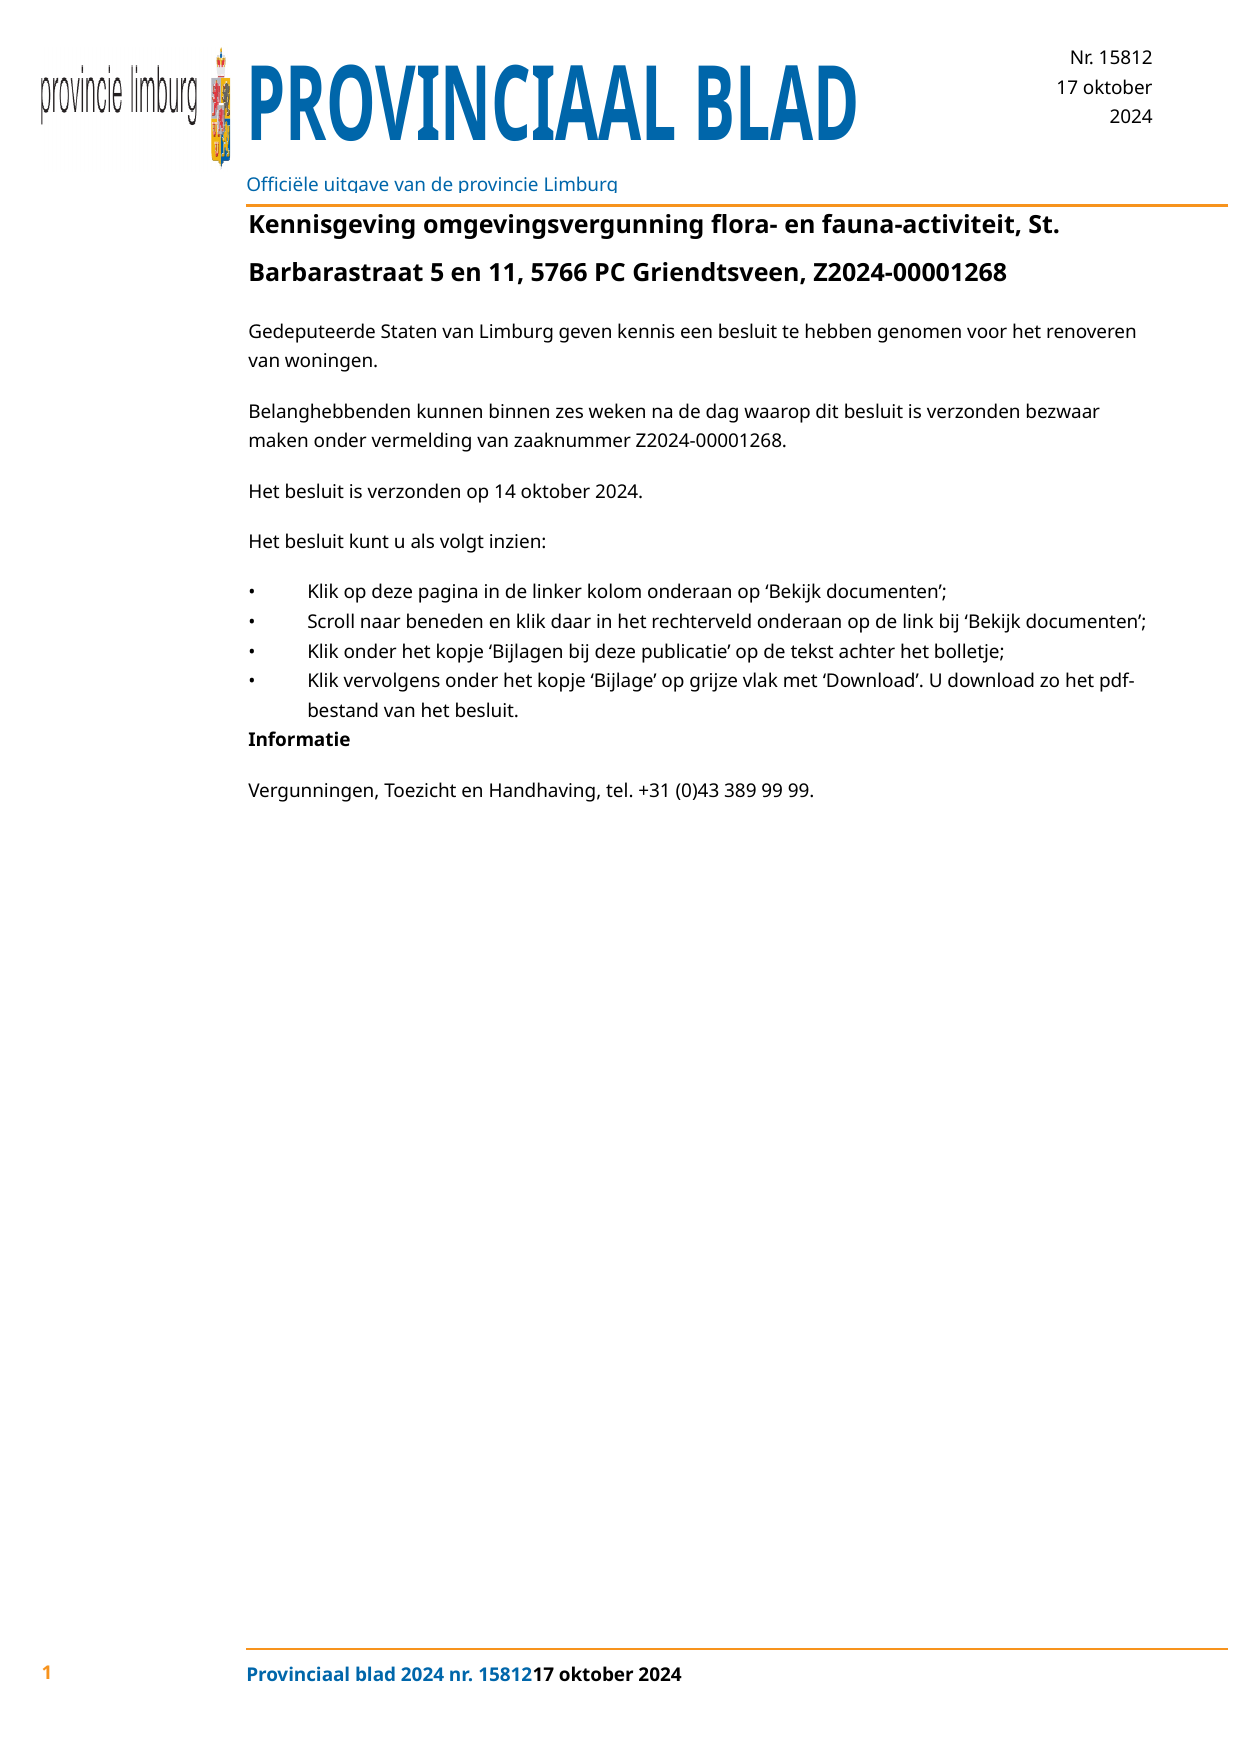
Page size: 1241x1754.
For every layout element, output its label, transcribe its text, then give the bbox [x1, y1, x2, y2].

text Het besluit is verzonden op 14 oktober 2024. [248, 478, 1152, 504]
text Het besluit kunt u als volgt inzien: [248, 528, 1152, 554]
text Vergunningen, Toezicht en Handhaving, tel. +31 (0)43 389 99 99. [248, 777, 1152, 803]
text Kennisgeving omgevingsvergunning flora- en fauna-activiteit, St. Barbarastraat 5 en 11, 5766 PC Griendtsveen, Z2024-00001268 [248, 207, 1152, 288]
list Klik op deze pagina in de linker kolom onderaan op ‘Bekijk documenten’; [248, 579, 1152, 604]
list Scroll naar beneden en klik daar in het rechterveld onderaan op de link bij ‘Bekijk documenten’; [248, 608, 1152, 634]
list Klik vervolgens onder het kopje ‘Bijlage’ op grijze vlak met ‘Download’. U download zo het pdf-bestand van het besluit. [248, 667, 1152, 723]
text Informatie [248, 727, 1152, 752]
text Belanghebbenden kunnen binnen zes weken na de dag waarop dit besluit is verzonden bezwaar maken onder vermelding van zaaknummer Z2024-00001268. [248, 398, 1152, 453]
list Klik onder het kopje ‘Bijlagen bij deze publicatie’ op de tekst achter het bolletje; [248, 638, 1152, 664]
picture [41, 47, 231, 172]
text Gedeputeerde Staten van Limburg geven kennis een besluit te hebben genomen voor het renoveren van woningen. [248, 318, 1152, 373]
